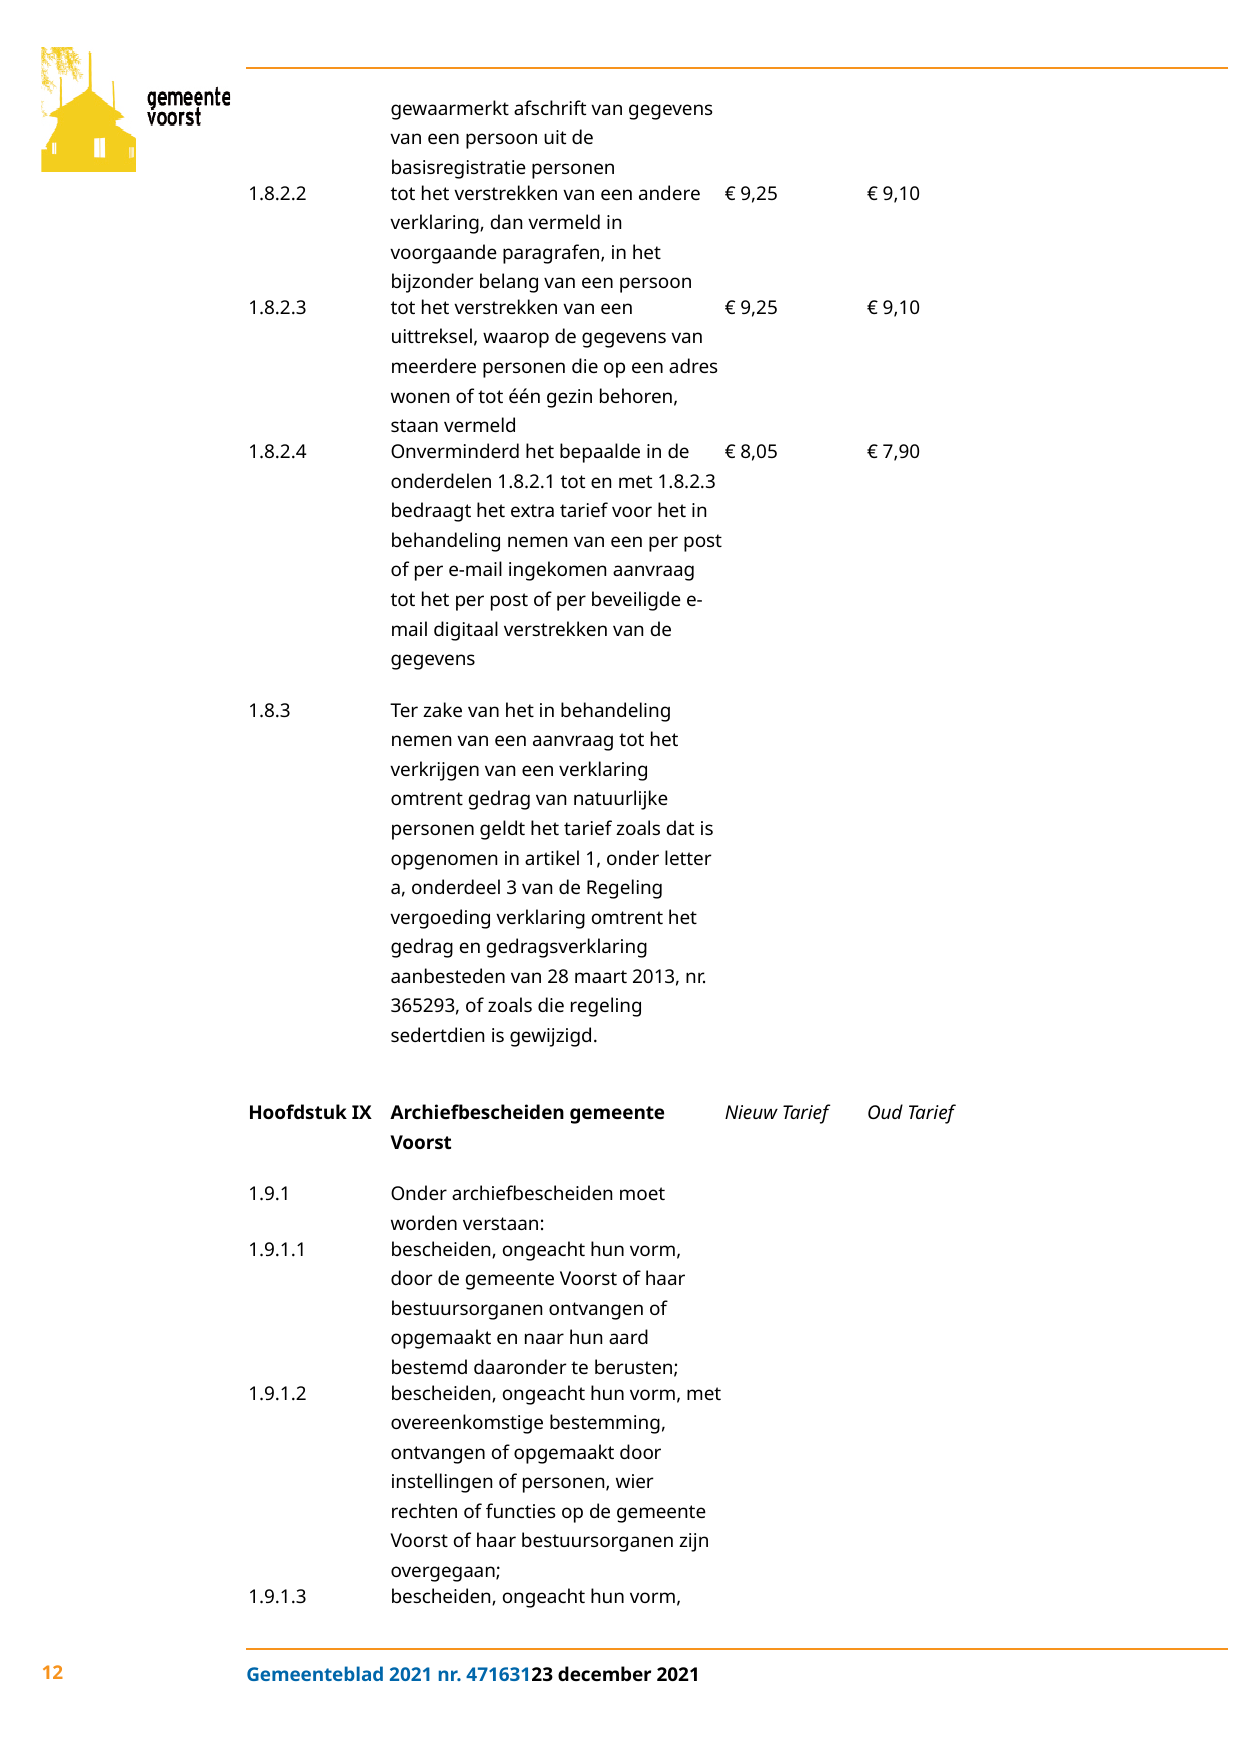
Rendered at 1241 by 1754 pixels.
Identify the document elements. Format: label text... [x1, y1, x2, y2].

table_cell 1.9.1.2 [248, 1380, 390, 1583]
table_cell [725, 1583, 867, 1609]
table_cell Oud Tarief [867, 1099, 1009, 1155]
table_cell bescheiden, ongeacht hun vorm, door de gemeente Voorst of haar bestuursorganen ontvangen of opgemaakt en naar hun aard bestemd daaronder te berusten; [390, 1236, 724, 1380]
table_cell 1.8.3 [248, 697, 390, 1048]
table_cell Onverminderd het bepaalde in de onderdelen 1.8.2.1 tot en met 1.8.2.3 bedraagt het extra tarief voor het in behandeling nemen van een per post of per e-mail ingekomen aanvraag tot het per post of per beveiligde e-mail digitaal verstrekken van de gegevens [390, 438, 724, 671]
table_cell [867, 671, 1009, 697]
table_cell [867, 1074, 1009, 1099]
table_cell Onder archiefbescheiden moet worden verstaan: [390, 1180, 724, 1236]
picture [41, 47, 231, 172]
table_cell tot het verstrekken van een andere verklaring, dan vermeld in voorgaande paragrafen, in het bijzonder belang van een persoon [390, 180, 724, 294]
table_cell [867, 1236, 1009, 1380]
table_cell € 9,25 [725, 180, 867, 294]
table_cell [725, 95, 867, 180]
table_cell € 9,10 [867, 180, 1009, 294]
table_cell [725, 1074, 867, 1099]
table_cell [725, 1048, 867, 1074]
table_cell [867, 1155, 1009, 1180]
table_cell gewaarmerkt afschrift van gegevens van een persoon uit de basisregistratie personen [390, 95, 724, 180]
table_cell [725, 697, 867, 1048]
table_cell [725, 1180, 867, 1236]
table_cell [867, 1380, 1009, 1583]
table_cell [390, 1074, 724, 1099]
table_cell [725, 1236, 867, 1380]
table_cell € 9,25 [725, 294, 867, 438]
table_cell [248, 95, 390, 180]
table_cell [390, 1155, 724, 1180]
table_cell € 7,90 [867, 438, 1009, 671]
table_cell [867, 1180, 1009, 1236]
table_cell bescheiden, ongeacht hun vorm, [390, 1583, 724, 1609]
table_cell [390, 1048, 724, 1074]
table_cell 1.8.2.4 [248, 438, 390, 671]
table_cell 1.9.1.1 [248, 1236, 390, 1380]
table_cell [867, 95, 1009, 180]
table_cell [248, 1074, 390, 1099]
table_cell [248, 1048, 390, 1074]
table_cell 1.9.1 [248, 1180, 390, 1236]
table_cell Hoofdstuk IX [248, 1099, 390, 1155]
table_cell bescheiden, ongeacht hun vorm, met overeenkomstige bestemming, ontvangen of opgemaakt door instellingen of personen, wier rechten of functies op de gemeente Voorst of haar bestuursorganen zijn overgegaan; [390, 1380, 724, 1583]
table_cell [725, 671, 867, 697]
table_cell tot het verstrekken van een uittreksel, waarop de gegevens van meerdere personen die op een adres wonen of tot één gezin behoren, staan vermeld [390, 294, 724, 438]
table_cell [725, 1380, 867, 1583]
table_cell [867, 1048, 1009, 1074]
table_cell [248, 1155, 390, 1180]
table_cell 1.9.1.3 [248, 1583, 390, 1609]
table_cell 1.8.2.2 [248, 180, 390, 294]
table_cell € 9,10 [867, 294, 1009, 438]
table_cell [725, 1155, 867, 1180]
table_cell [867, 1583, 1009, 1609]
table_cell [867, 697, 1009, 1048]
table_cell Archiefbescheiden gemeente Voorst [390, 1099, 724, 1155]
table_cell Nieuw Tarief [725, 1099, 867, 1155]
table_cell € 8,05 [725, 438, 867, 671]
table_cell Ter zake van het in behandeling nemen van een aanvraag tot het verkrijgen van een verklaring omtrent gedrag van natuurlijke personen geldt het tarief zoals dat is opgenomen in artikel 1, onder letter a, onderdeel 3 van de Regeling vergoeding verklaring omtrent het gedrag en gedragsverklaring aanbesteden van 28 maart 2013, nr. 365293, of zoals die regeling sedertdien is gewijzigd. [390, 697, 724, 1048]
table_cell 1.8.2.3 [248, 294, 390, 438]
table_cell [248, 671, 390, 697]
table_cell [390, 671, 724, 697]
